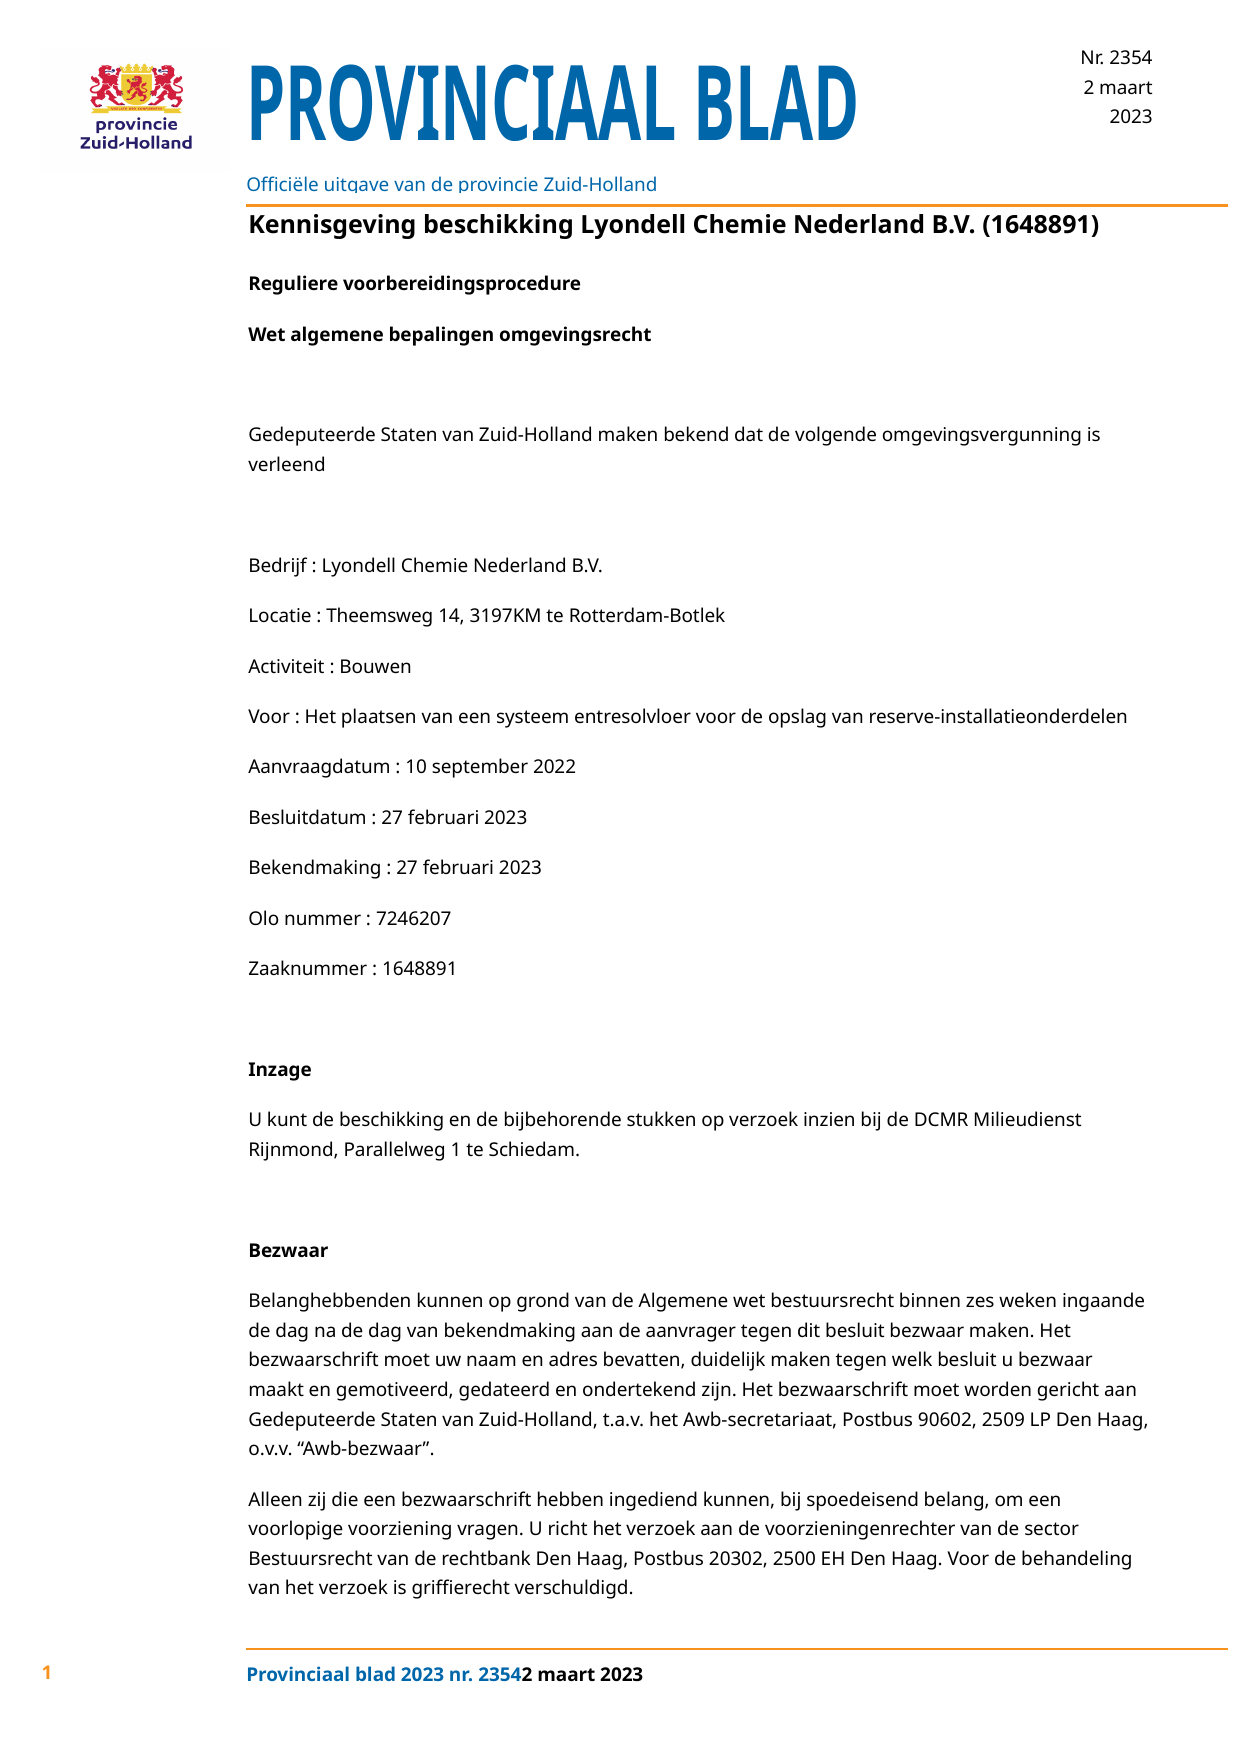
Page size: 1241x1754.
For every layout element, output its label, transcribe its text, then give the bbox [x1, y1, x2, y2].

text Bekendmaking : 27 februari 2023 [248, 854, 1152, 880]
text U kunt de beschikking en de bijbehorende stukken op verzoek inzien bij de DCMR Milieudienst Rijnmond, Parallelweg 1 te Schiedam. [248, 1107, 1152, 1162]
text Locatie : Theemsweg 14, 3197KM te Rotterdam-Botlek [248, 602, 1152, 628]
text Belanghebbenden kunnen op grond van de Algemene wet bestuursrecht binnen zes weken ingaande de dag na de dag van bekendmaking aan de aanvrager tegen dit besluit bezwaar maken. Het bezwaarschrift moet uw naam en adres bevatten, duidelijk maken tegen welk besluit u bezwaar maakt en gemotiveerd, gedateerd en ondertekend zijn. Het bezwaarschrift moet worden gericht aan Gedeputeerde Staten van Zuid-Holland, t.a.v. het Awb-secretariaat, Postbus 90602, 2509 LP Den Haag, o.v.v. “Awb-bezwaar”. [248, 1287, 1152, 1461]
text Bedrijf : Lyondell Chemie Nederland B.V. [248, 552, 1152, 578]
text Besluitdatum : 27 februari 2023 [248, 804, 1152, 830]
text Activiteit : Bouwen [248, 653, 1152, 678]
text Reguliere voorbereidingsprocedure [248, 270, 1152, 296]
text Zaaknummer : 1648891 [248, 955, 1152, 981]
picture [41, 47, 231, 172]
text Bezwaar [248, 1237, 1152, 1263]
text Olo nummer : 7246207 [248, 905, 1152, 931]
text Wet algemene bepalingen omgevingsrecht [248, 321, 1152, 346]
text Gedeputeerde Staten van Zuid-Holland maken bekend dat de volgende omgevingsvergunning is verleend [248, 422, 1152, 477]
text Kennisgeving beschikking Lyondell Chemie Nederland B.V. (1648891) [248, 207, 1152, 241]
text Alleen zij die een bezwaarschrift hebben ingediend kunnen, bij spoedeisend belang, om een voorlopige voorziening vragen. U richt het verzoek aan de voorzieningenrechter van de sector Bestuursrecht van de rechtbank Den Haag, Postbus 20302, 2500 EH Den Haag. Voor de behandeling van het verzoek is griffierecht verschuldigd. [248, 1486, 1152, 1600]
text Aanvraagdatum : 10 september 2022 [248, 754, 1152, 779]
text Voor : Het plaatsen van een systeem entresolvloer voor de opslag van reserve-installatieonderdelen [248, 703, 1152, 729]
text Inzage [248, 1056, 1152, 1082]
